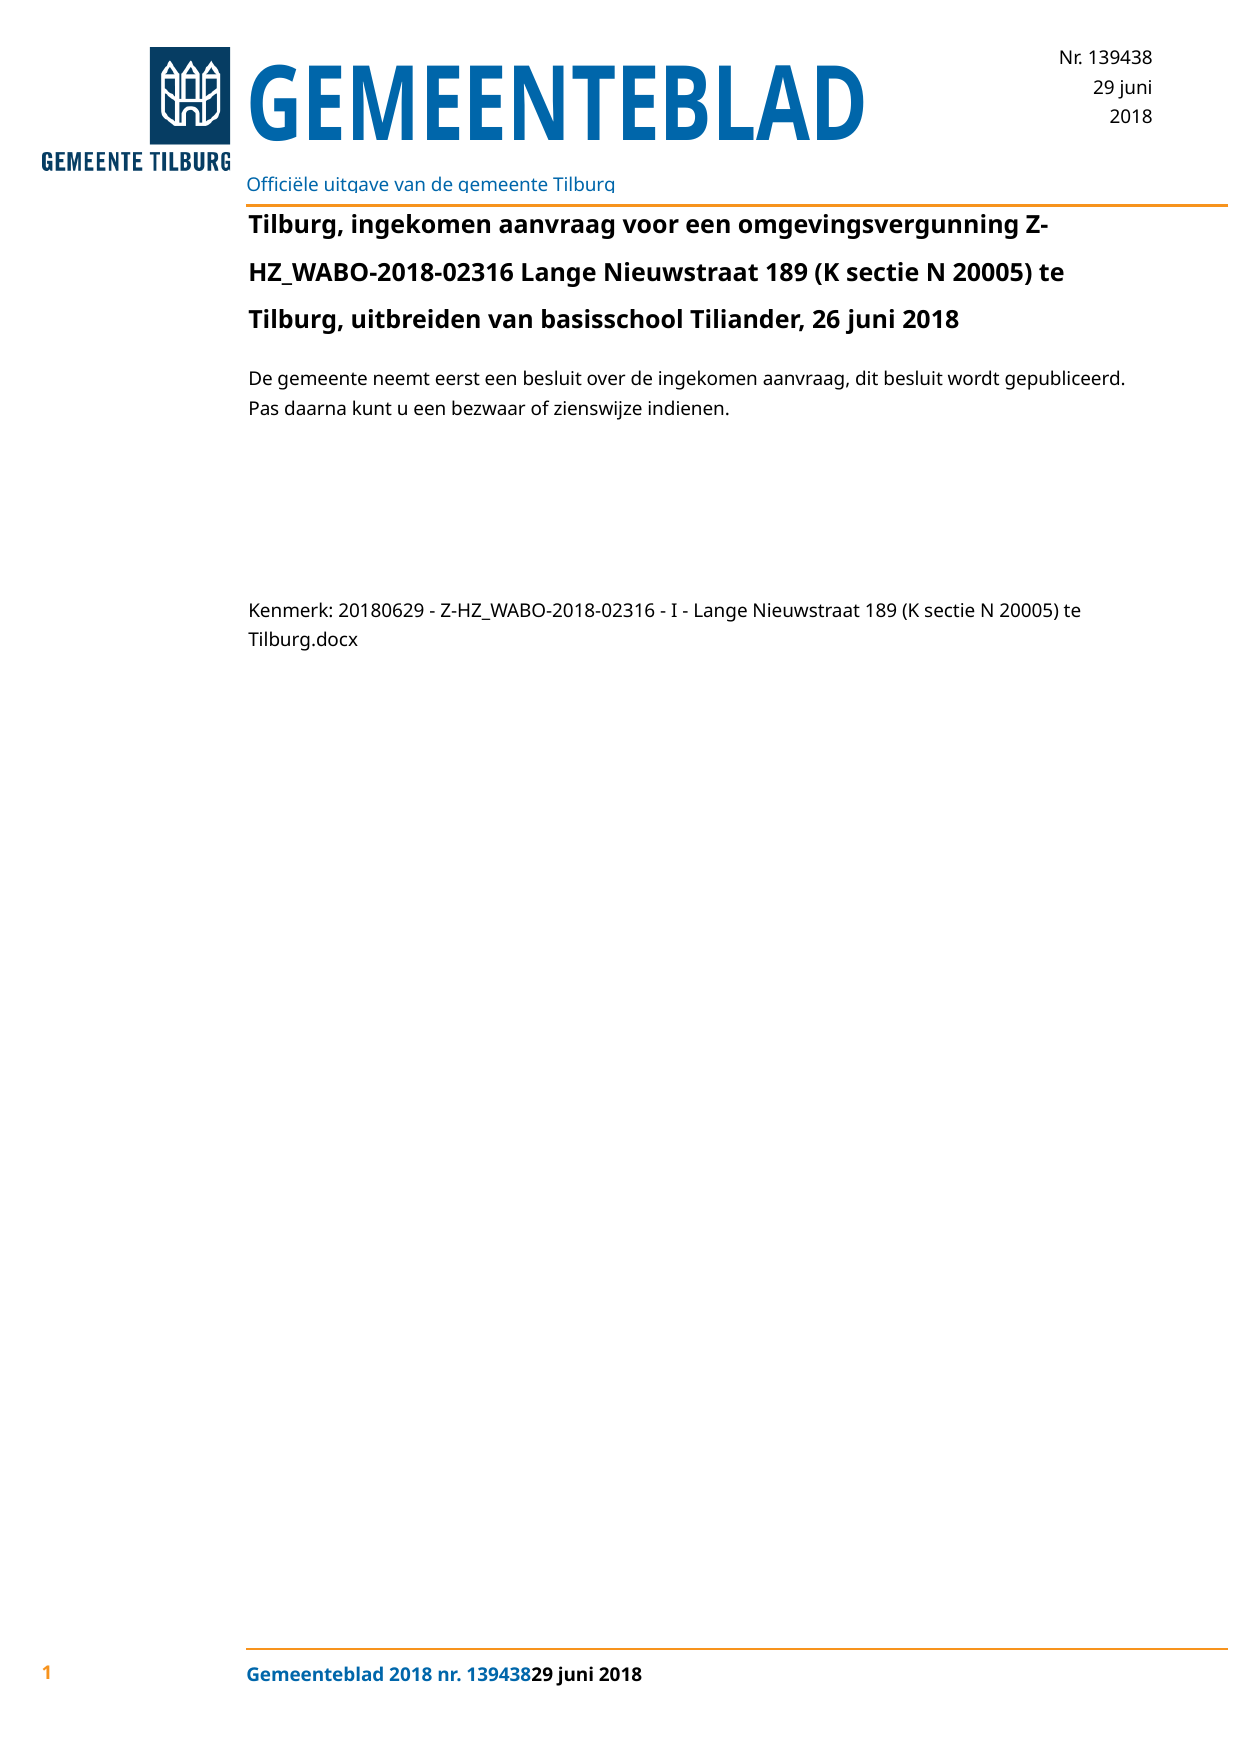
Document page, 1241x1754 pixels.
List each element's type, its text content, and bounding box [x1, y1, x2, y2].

text Tilburg, ingekomen aanvraag voor een omgevingsvergunning Z-HZ_WABO-2018-02316 Lange Nieuwstraat 189 (K sectie N 20005) te Tilburg, uitbreiden van basisschool Tiliander, 26 juni 2018 [248, 207, 1152, 336]
text De gemeente neemt eerst een besluit over de ingekomen aanvraag, dit besluit wordt gepubliceerd. Pas daarna kunt u een bezwaar of zienswijze indienen. [248, 366, 1152, 421]
text Kenmerk: 20180629 - Z-HZ_WABO-2018-02316 - I - Lange Nieuwstraat 189 (K sectie N 20005) te Tilburg.docx [248, 597, 1152, 652]
picture [41, 47, 231, 172]
